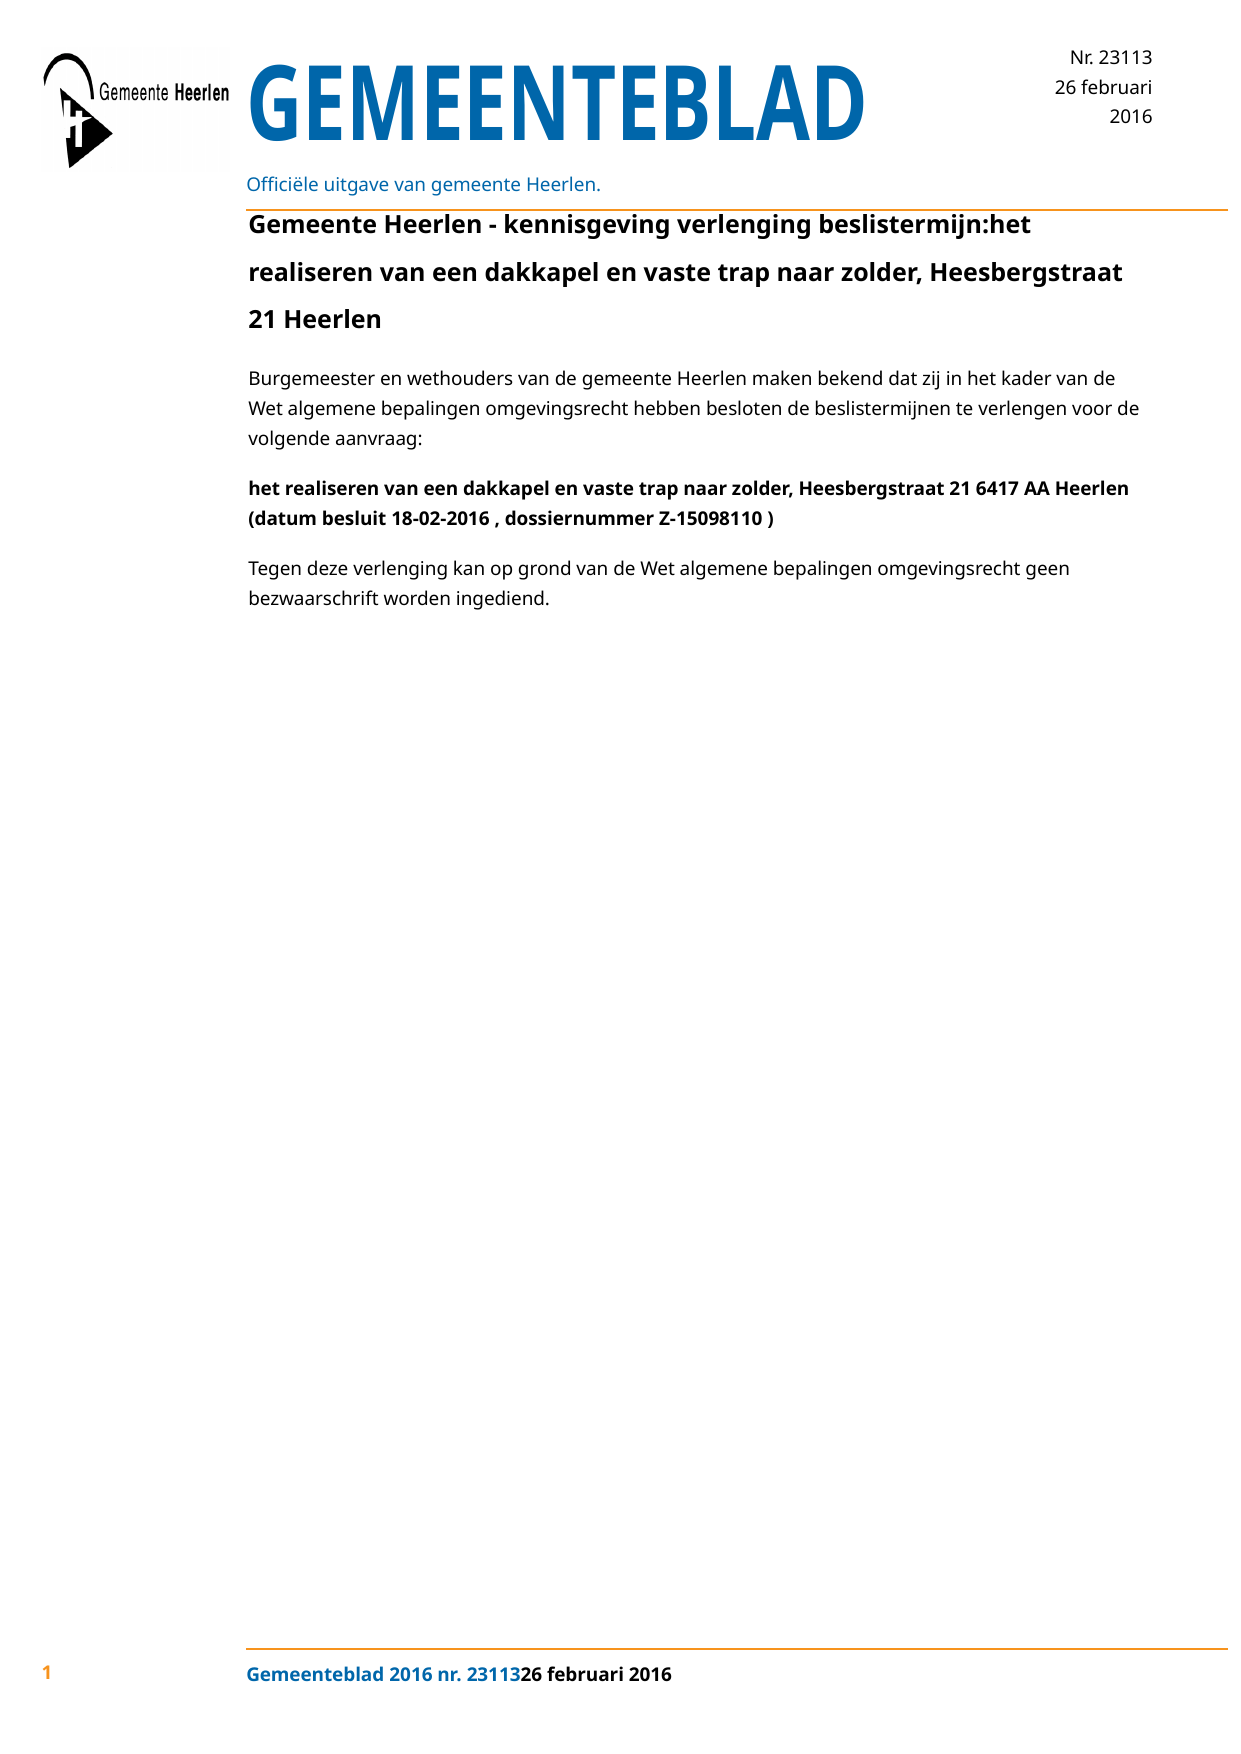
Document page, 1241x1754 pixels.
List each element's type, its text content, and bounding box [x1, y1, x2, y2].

text Tegen deze verlenging kan op grond van de Wet algemene bepalingen omgevingsrecht geen bezwaarschrift worden ingediend. [248, 555, 1152, 610]
picture [41, 47, 231, 172]
text het realiseren van een dakkapel en vaste trap naar zolder, Heesbergstraat 21 6417 AA Heerlen (datum besluit 18-02-2016 , dossiernummer Z-15098110 ) [248, 475, 1152, 530]
text Burgemeester en wethouders van de gemeente Heerlen maken bekend dat zij in het kader van de Wet algemene bepalingen omgevingsrecht hebben besloten de beslistermijnen te verlengen voor de volgende aanvraag: [248, 366, 1152, 450]
text Gemeente Heerlen - kennisgeving verlenging beslistermijn:het realiseren van een dakkapel en vaste trap naar zolder, Heesbergstraat 21 Heerlen [248, 211, 1152, 336]
